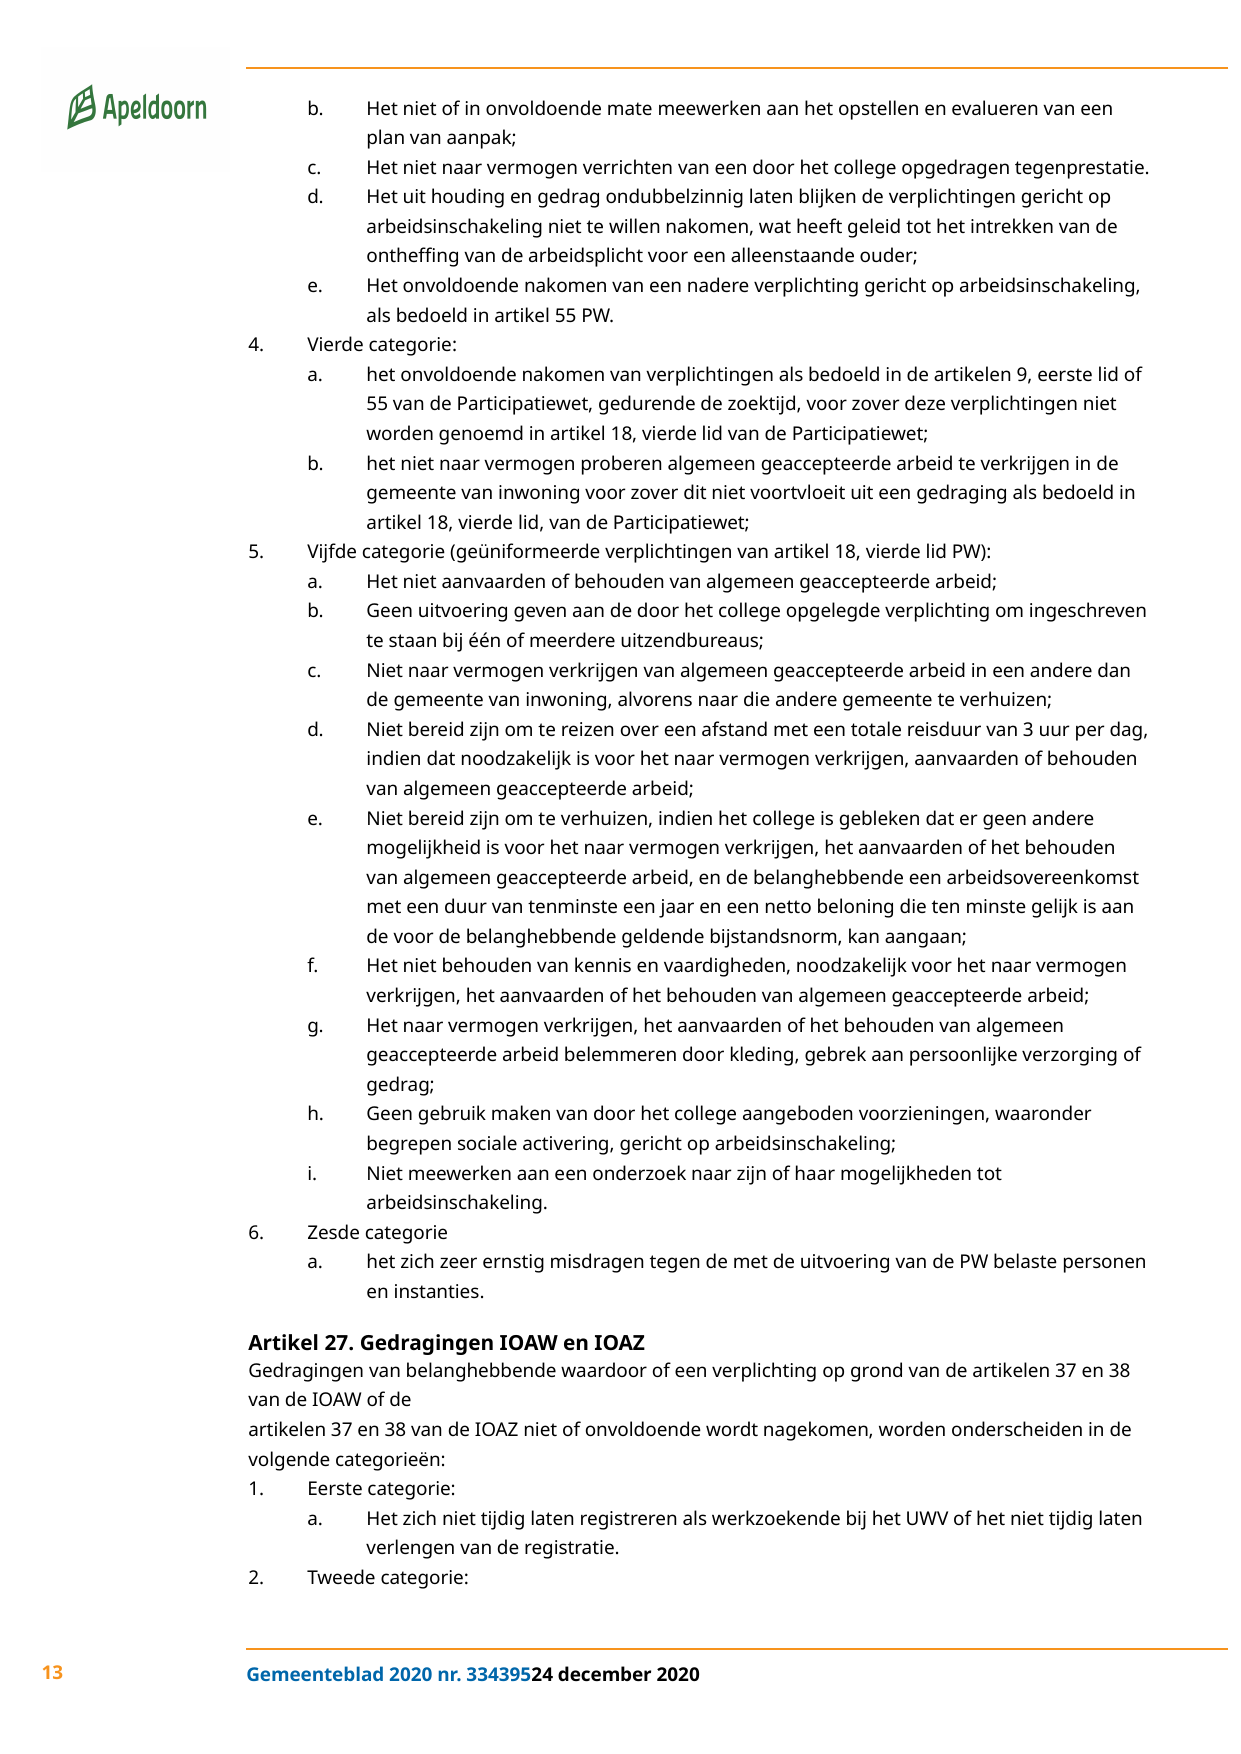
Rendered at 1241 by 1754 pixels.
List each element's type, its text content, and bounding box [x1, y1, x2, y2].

text Gedragingen van belanghebbende waardoor of een verplichting op grond van de artikelen 37 en 38 van de IOAW of de [248, 1357, 1152, 1412]
list Tweede categorie: [248, 1564, 1152, 1590]
list Geen uitvoering geven aan de door het college opgelegde verplichting om ingeschreven te staan bij één of meerdere uitzendbureaus; [307, 598, 1152, 653]
list Zesde categorie [248, 1219, 1152, 1245]
list Het onvoldoende nakomen van een nadere verplichting gericht op arbeidsinschakeling, als bedoeld in artikel 55 PW. [307, 272, 1152, 328]
list Geen gebruik maken van door het college aangeboden voorzieningen, waaronder begrepen sociale activering, gericht op arbeidsinschakeling; [307, 1101, 1152, 1156]
list Het uit houding en gedrag ondubbelzinnig laten blijken de verplichtingen gericht op arbeidsinschakeling niet te willen nakomen, wat heeft geleid tot het intrekken van de ontheffing van de arbeidsplicht voor een alleenstaande ouder; [307, 183, 1152, 268]
list het niet naar vermogen proberen algemeen geaccepteerde arbeid te verkrijgen in de gemeente van inwoning voor zover dit niet voortvloeit uit een gedraging als bedoeld in artikel 18, vierde lid, van de Participatiewet; [307, 450, 1152, 535]
list het onvoldoende nakomen van verplichtingen als bedoeld in de artikelen 9, eerste lid of 55 van de Participatiewet, gedurende de zoektijd, voor zover deze verplichtingen niet worden genoemd in artikel 18, vierde lid van de Participatiewet; [307, 361, 1152, 446]
list Niet bereid zijn om te reizen over een afstand met een totale reisduur van 3 uur per dag, indien dat noodzakelijk is voor het naar vermogen verkrijgen, aanvaarden of behouden van algemeen geaccepteerde arbeid; [307, 716, 1152, 801]
text Artikel 27. Gedragingen IOAW en IOAZ [248, 1328, 1152, 1357]
list Het naar vermogen verkrijgen, het aanvaarden of het behouden van algemeen geaccepteerde arbeid belemmeren door kleding, gebrek aan persoonlijke verzorging of gedrag; [307, 1012, 1152, 1097]
list Eerste categorie: [248, 1475, 1152, 1501]
list Niet naar vermogen verkrijgen van algemeen geaccepteerde arbeid in een andere dan de gemeente van inwoning, alvorens naar die andere gemeente te verhuizen; [307, 657, 1152, 712]
list Niet meewerken aan een onderzoek naar zijn of haar mogelijkheden tot arbeidsinschakeling. [307, 1160, 1152, 1215]
list Het niet of in onvoldoende mate meewerken aan het opstellen en evalueren van een plan van aanpak; [307, 95, 1152, 150]
text artikelen 37 en 38 van de IOAZ niet of onvoldoende wordt nagekomen, worden onderscheiden in de volgende categorieën: [248, 1416, 1152, 1471]
list het zich zeer ernstig misdragen tegen de met de uitvoering van de PW belaste personen en instanties. [307, 1248, 1152, 1304]
picture [41, 47, 231, 172]
list Het niet aanvaarden of behouden van algemeen geaccepteerde arbeid; [307, 568, 1152, 594]
list Vijfde categorie (geüniformeerde verplichtingen van artikel 18, vierde lid PW): [248, 538, 1152, 564]
list Het niet naar vermogen verrichten van een door het college opgedragen tegenprestatie. [307, 154, 1152, 180]
list Vierde categorie: [248, 331, 1152, 357]
list Het niet behouden van kennis en vaardigheden, noodzakelijk voor het naar vermogen verkrijgen, het aanvaarden of het behouden van algemeen geaccepteerde arbeid; [307, 953, 1152, 1008]
list Niet bereid zijn om te verhuizen, indien het college is gebleken dat er geen andere mogelijkheid is voor het naar vermogen verkrijgen, het aanvaarden of het behouden van algemeen geaccepteerde arbeid, en de belanghebbende een arbeidsovereenkomst met een duur van tenminste een jaar en een netto beloning die ten minste gelijk is aan de voor de belanghebbende geldende bijstandsnorm, kan aangaan; [307, 805, 1152, 949]
list Het zich niet tijdig laten registreren als werkzoekende bij het UWV of het niet tijdig laten verlengen van de registratie. [307, 1505, 1152, 1560]
